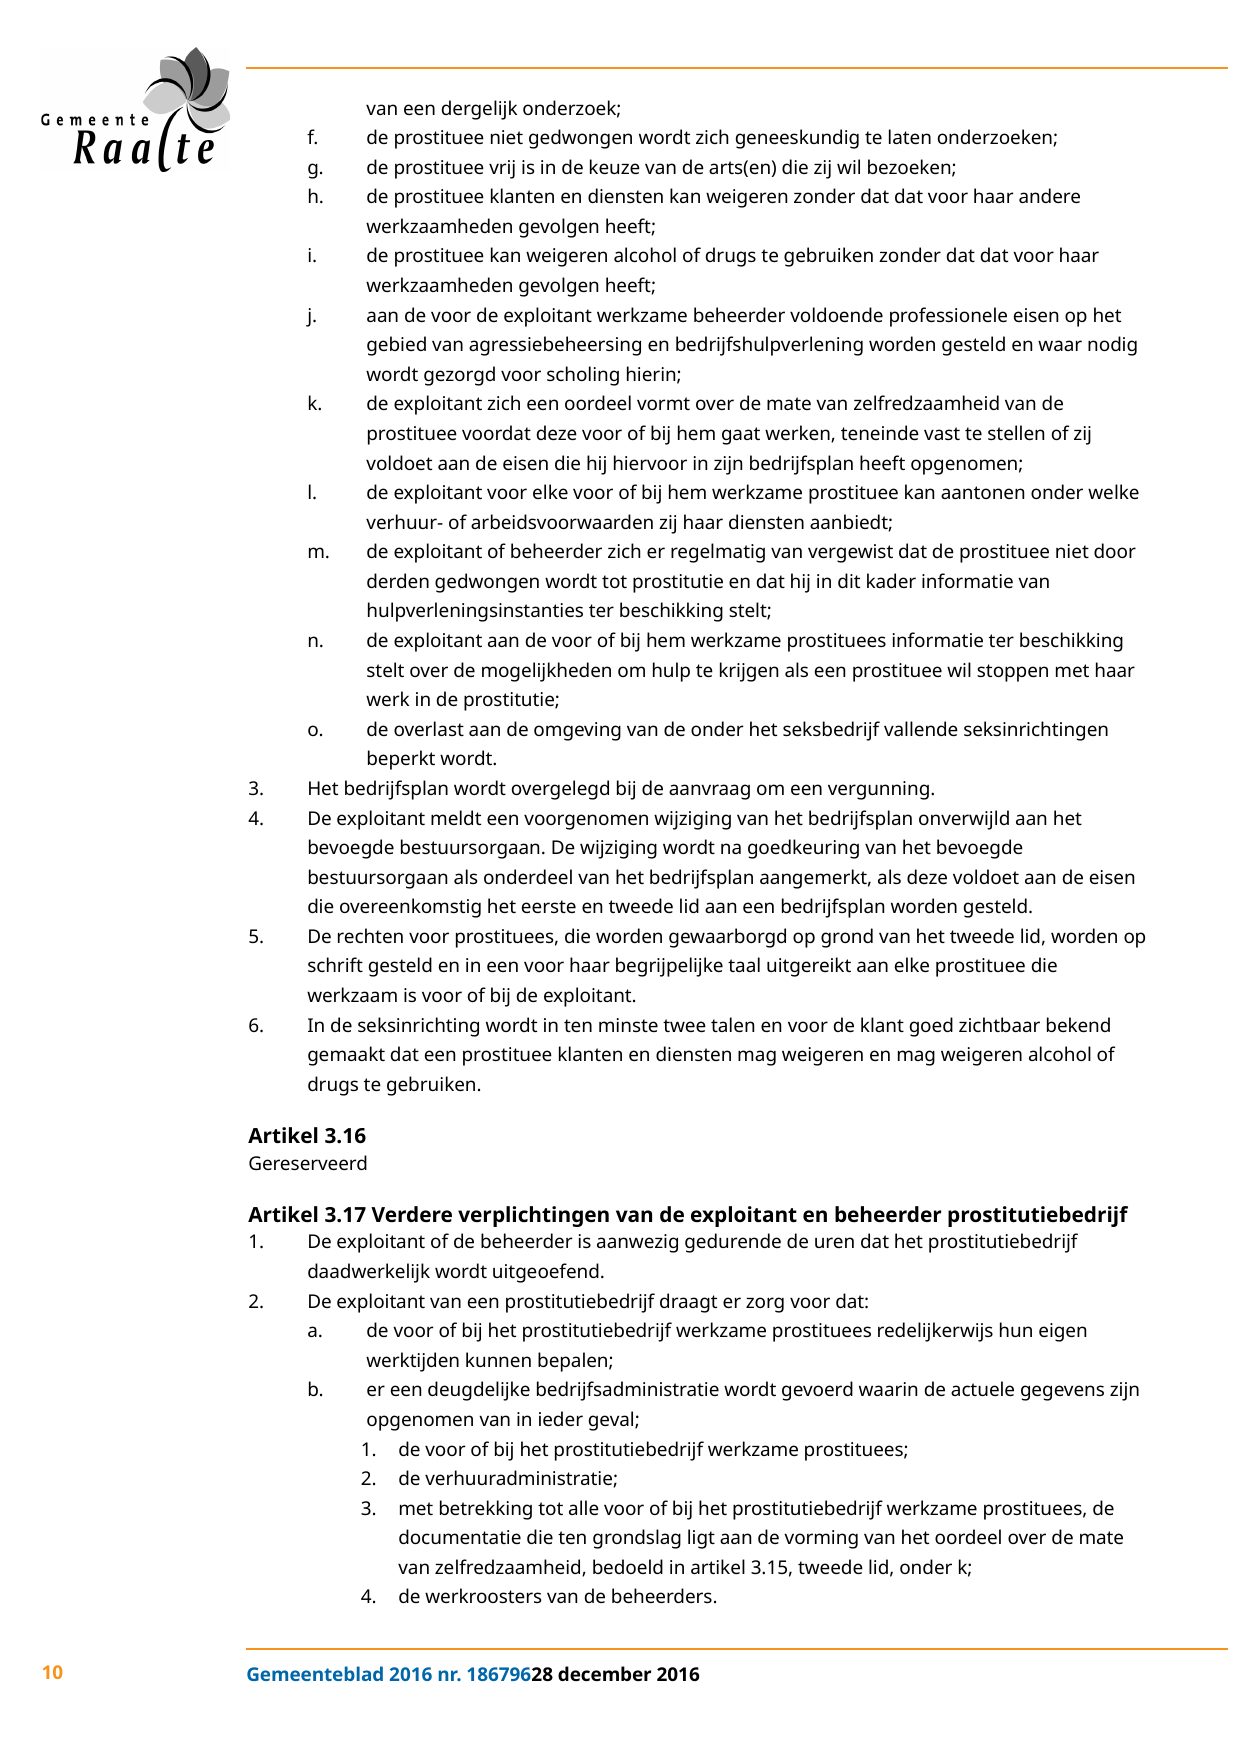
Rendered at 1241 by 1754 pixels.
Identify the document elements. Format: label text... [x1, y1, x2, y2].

list de werkroosters van de beheerders. [361, 1584, 1152, 1609]
text Artikel 3.16 [248, 1121, 1152, 1150]
list In de seksinrichting wordt in ten minste twee talen en voor de klant goed zichtbaar bekend gemaakt dat een prostituee klanten en diensten mag weigeren en mag weigeren alcohol of drugs te gebruiken. [248, 1012, 1152, 1097]
list de overlast aan de omgeving van de onder het seksbedrijf vallende seksinrichtingen beperkt wordt. [307, 716, 1152, 771]
list De rechten voor prostituees, die worden gewaarborgd op grond van het tweede lid, worden op schrift gesteld en in een voor haar begrijpelijke taal uitgereikt aan elke prostituee die werkzaam is voor of bij de exploitant. [248, 923, 1152, 1008]
list de exploitant zich een oordeel vormt over de mate van zelfredzaamheid van de prostituee voordat deze voor of bij hem gaat werken, teneinde vast te stellen of zij voldoet aan de eisen die hij hiervoor in zijn bedrijfsplan heeft opgenomen; [307, 391, 1152, 476]
list aan de voor de exploitant werkzame beheerder voldoende professionele eisen op het gebied van agressiebeheersing en bedrijfshulpverlening worden gesteld en waar nodig wordt gezorgd voor scholing hierin; [307, 302, 1152, 387]
list de verhuuradministratie; [361, 1465, 1152, 1491]
list de voor of bij het prostitutiebedrijf werkzame prostituees redelijkerwijs hun eigen werktijden kunnen bepalen; [307, 1317, 1152, 1373]
list er een deugdelijke bedrijfsadministratie wordt gevoerd waarin de actuele gegevens zijn opgenomen van in ieder geval; [307, 1377, 1152, 1432]
list de prostituee klanten en diensten kan weigeren zonder dat dat voor haar andere werkzaamheden gevolgen heeft; [307, 183, 1152, 239]
list De exploitant meldt een voorgenomen wijziging van het bedrijfsplan onverwijld aan het bevoegde bestuursorgaan. De wijziging wordt na goedkeuring van het bevoegde bestuursorgaan als onderdeel van het bedrijfsplan aangemerkt, als deze voldoet aan de eisen die overeenkomstig het eerste en tweede lid aan een bedrijfsplan worden gesteld. [248, 805, 1152, 919]
text Gereserveerd [248, 1150, 1152, 1176]
list de prostituee vrij is in de keuze van de arts(en) die zij wil bezoeken; [307, 154, 1152, 180]
text Artikel 3.17 Verdere verplichtingen van de exploitant en beheerder prostitutiebedrijf [248, 1200, 1152, 1229]
list de exploitant voor elke voor of bij hem werkzame prostituee kan aantonen onder welke verhuur- of arbeidsvoorwaarden zij haar diensten aanbiedt; [307, 479, 1152, 535]
list met betrekking tot alle voor of bij het prostitutiebedrijf werkzame prostituees, de documentatie die ten grondslag ligt aan de vorming van het oordeel over de mate van zelfredzaamheid, bedoeld in artikel 3.15, tweede lid, onder k; [361, 1495, 1152, 1580]
list De exploitant van een prostitutiebedrijf draagt er zorg voor dat: [248, 1288, 1152, 1314]
list van een dergelijk onderzoek; [307, 95, 1152, 121]
list de prostituee niet gedwongen wordt zich geneeskundig te laten onderzoeken; [307, 124, 1152, 150]
picture [41, 47, 231, 172]
list de exploitant aan de voor of bij hem werkzame prostituees informatie ter beschikking stelt over de mogelijkheden om hulp te krijgen als een prostituee wil stoppen met haar werk in de prostitutie; [307, 627, 1152, 712]
list de prostituee kan weigeren alcohol of drugs te gebruiken zonder dat dat voor haar werkzaamheden gevolgen heeft; [307, 243, 1152, 298]
list de voor of bij het prostitutiebedrijf werkzame prostituees; [361, 1436, 1152, 1462]
list de exploitant of beheerder zich er regelmatig van vergewist dat de prostituee niet door derden gedwongen wordt tot prostitutie en dat hij in dit kader informatie van hulpverleningsinstanties ter beschikking stelt; [307, 538, 1152, 623]
list De exploitant of de beheerder is aanwezig gedurende de uren dat het prostitutiebedrijf daadwerkelijk wordt uitgeoefend. [248, 1229, 1152, 1284]
list Het bedrijfsplan wordt overgelegd bij de aanvraag om een vergunning. [248, 775, 1152, 801]
